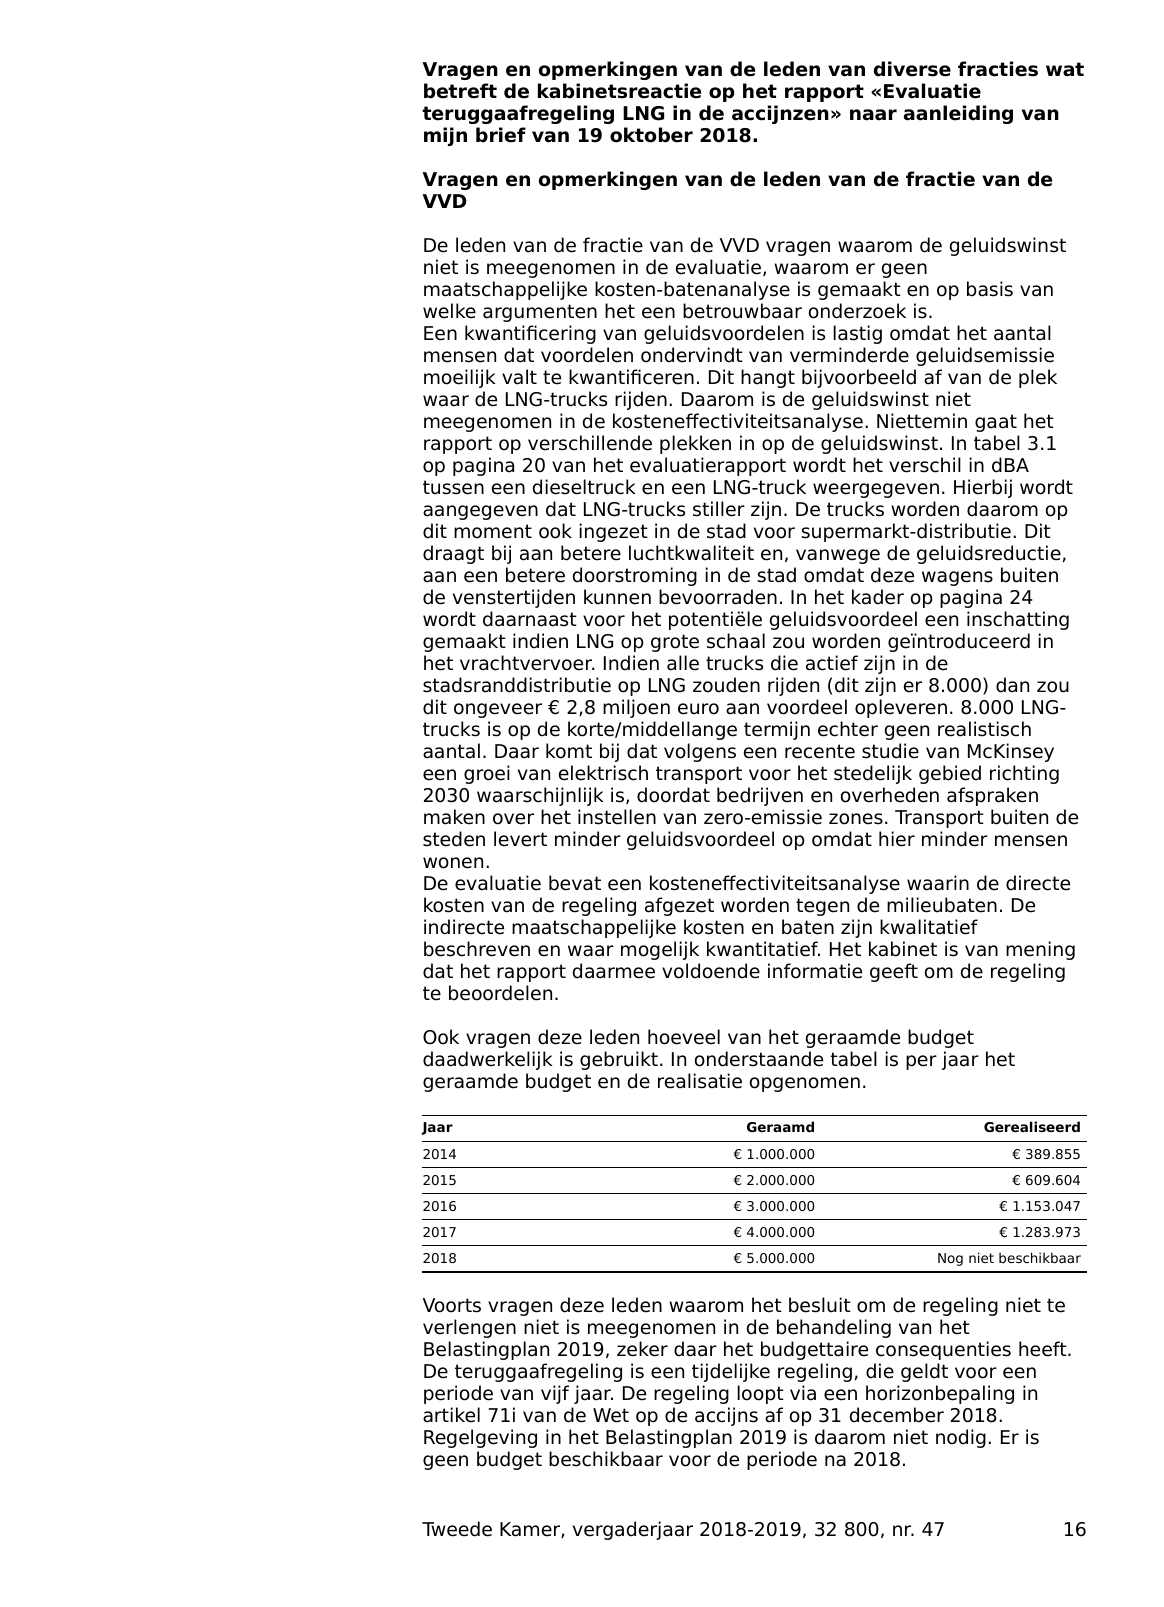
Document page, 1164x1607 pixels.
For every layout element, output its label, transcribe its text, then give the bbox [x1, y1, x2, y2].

text De leden van de fractie van de VVD vragen waarom de geluidswinst niet is meegenomen in de evaluatie, waarom er geen maatschappelijke kosten-batenanalyse is gemaakt en op basis van welke argumenten het een betrouwbaar onderzoek is. [422, 235, 1087, 323]
table_cell € 389.855 [821, 1142, 1087, 1167]
table_header Jaar [422, 1116, 555, 1141]
table_cell 2018 [422, 1246, 555, 1271]
table_cell Nog niet beschikbaar [821, 1246, 1087, 1271]
table_cell € 2.000.000 [555, 1168, 821, 1193]
table_cell € 5.000.000 [555, 1246, 821, 1271]
table_cell 2017 [422, 1220, 555, 1245]
table_cell € 1.283.973 [821, 1220, 1087, 1245]
table_cell € 4.000.000 [555, 1220, 821, 1245]
table_cell € 609.604 [821, 1168, 1087, 1193]
text De evaluatie bevat een kosteneffectiviteitsanalyse waarin de directe kosten van de regeling afgezet worden tegen de milieubaten. De indirecte maatschappelijke kosten en baten zijn kwalitatief beschreven en waar mogelijk kwantitatief. Het kabinet is van mening dat het rapport daarmee voldoende informatie geeft om de regeling te beoordelen. [422, 873, 1087, 1004]
table_cell 2015 [422, 1168, 555, 1193]
table_header Geraamd [555, 1116, 821, 1141]
table_header Gerealiseerd [821, 1116, 1087, 1141]
text Een kwantificering van geluidsvoordelen is lastig omdat het aantal mensen dat voordelen ondervindt van verminderde geluidsemissie moeilijk valt te kwantificeren. Dit hangt bijvoorbeeld af van de plek waar de LNG-trucks rijden. Daarom is de geluidswinst niet meegenomen in de kosteneffectiviteitsanalyse. Niettemin gaat het rapport op verschillende plekken in op de geluidswinst. In tabel 3.1 op pagina 20 van het evaluatierapport wordt het verschil in dBA tussen een dieseltruck en een LNG-truck weergegeven. Hierbij wordt aangegeven dat LNG-trucks stiller zijn. De trucks worden daarom op dit moment ook ingezet in de stad voor supermarkt-distributie. Dit draagt bij aan betere luchtkwaliteit en, vanwege de geluidsreductie, aan een betere doorstroming in de stad omdat deze wagens buiten de venstertijden kunnen bevoorraden. In het kader op pagina 24 wordt daarnaast voor het potentiële geluidsvoordeel een inschatting gemaakt indien LNG op grote schaal zou worden geïntroduceerd in het vrachtvervoer. Indien alle trucks die actief zijn in de stadsranddistributie op LNG zouden rijden (dit zijn er 8.000) dan zou dit ongeveer € 2,8 miljoen euro aan voordeel opleveren. 8.000 LNG-trucks is op de korte/middellange termijn echter geen realistisch aantal. Daar komt bij dat volgens een recente studie van McKinsey een groei van elektrisch transport voor het stedelijk gebied richting 2030 waarschijnlijk is, doordat bedrijven en overheden afspraken maken over het instellen van zero-emissie zones. Transport buiten de steden levert minder geluidsvoordeel op omdat hier minder mensen wonen. [422, 323, 1087, 873]
table_cell € 1.153.047 [821, 1194, 1087, 1219]
text De teruggaafregeling is een tijdelijke regeling, die geldt voor een periode van vijf jaar. De regeling loopt via een horizonbepaling in artikel 71i van de Wet op de accijns af op 31 december 2018. Regelgeving in het Belastingplan 2019 is daarom niet nodig. Er is geen budget beschikbaar voor de periode na 2018. [422, 1361, 1087, 1471]
table_cell € 1.000.000 [555, 1142, 821, 1167]
text Vragen en opmerkingen van de leden van diverse fracties wat betreft de kabinetsreactie op het rapport «Evaluatie teruggaafregeling LNG in de accijnzen» naar aanleiding van mijn brief van 19 oktober 2018. [422, 59, 1087, 147]
table_cell 2014 [422, 1142, 555, 1167]
subtitle Vragen en opmerkingen van de leden van de fractie van de VVD [422, 169, 1087, 213]
table_cell 2016 [422, 1194, 555, 1219]
text Voorts vragen deze leden waarom het besluit om de regeling niet te verlengen niet is meegenomen in de behandeling van het Belastingplan 2019, zeker daar het budgettaire consequenties heeft. [422, 1295, 1087, 1361]
table_cell € 3.000.000 [555, 1194, 821, 1219]
text Ook vragen deze leden hoeveel van het geraamde budget daadwerkelijk is gebruikt. In onderstaande tabel is per jaar het geraamde budget en de realisatie opgenomen. [422, 1027, 1087, 1093]
